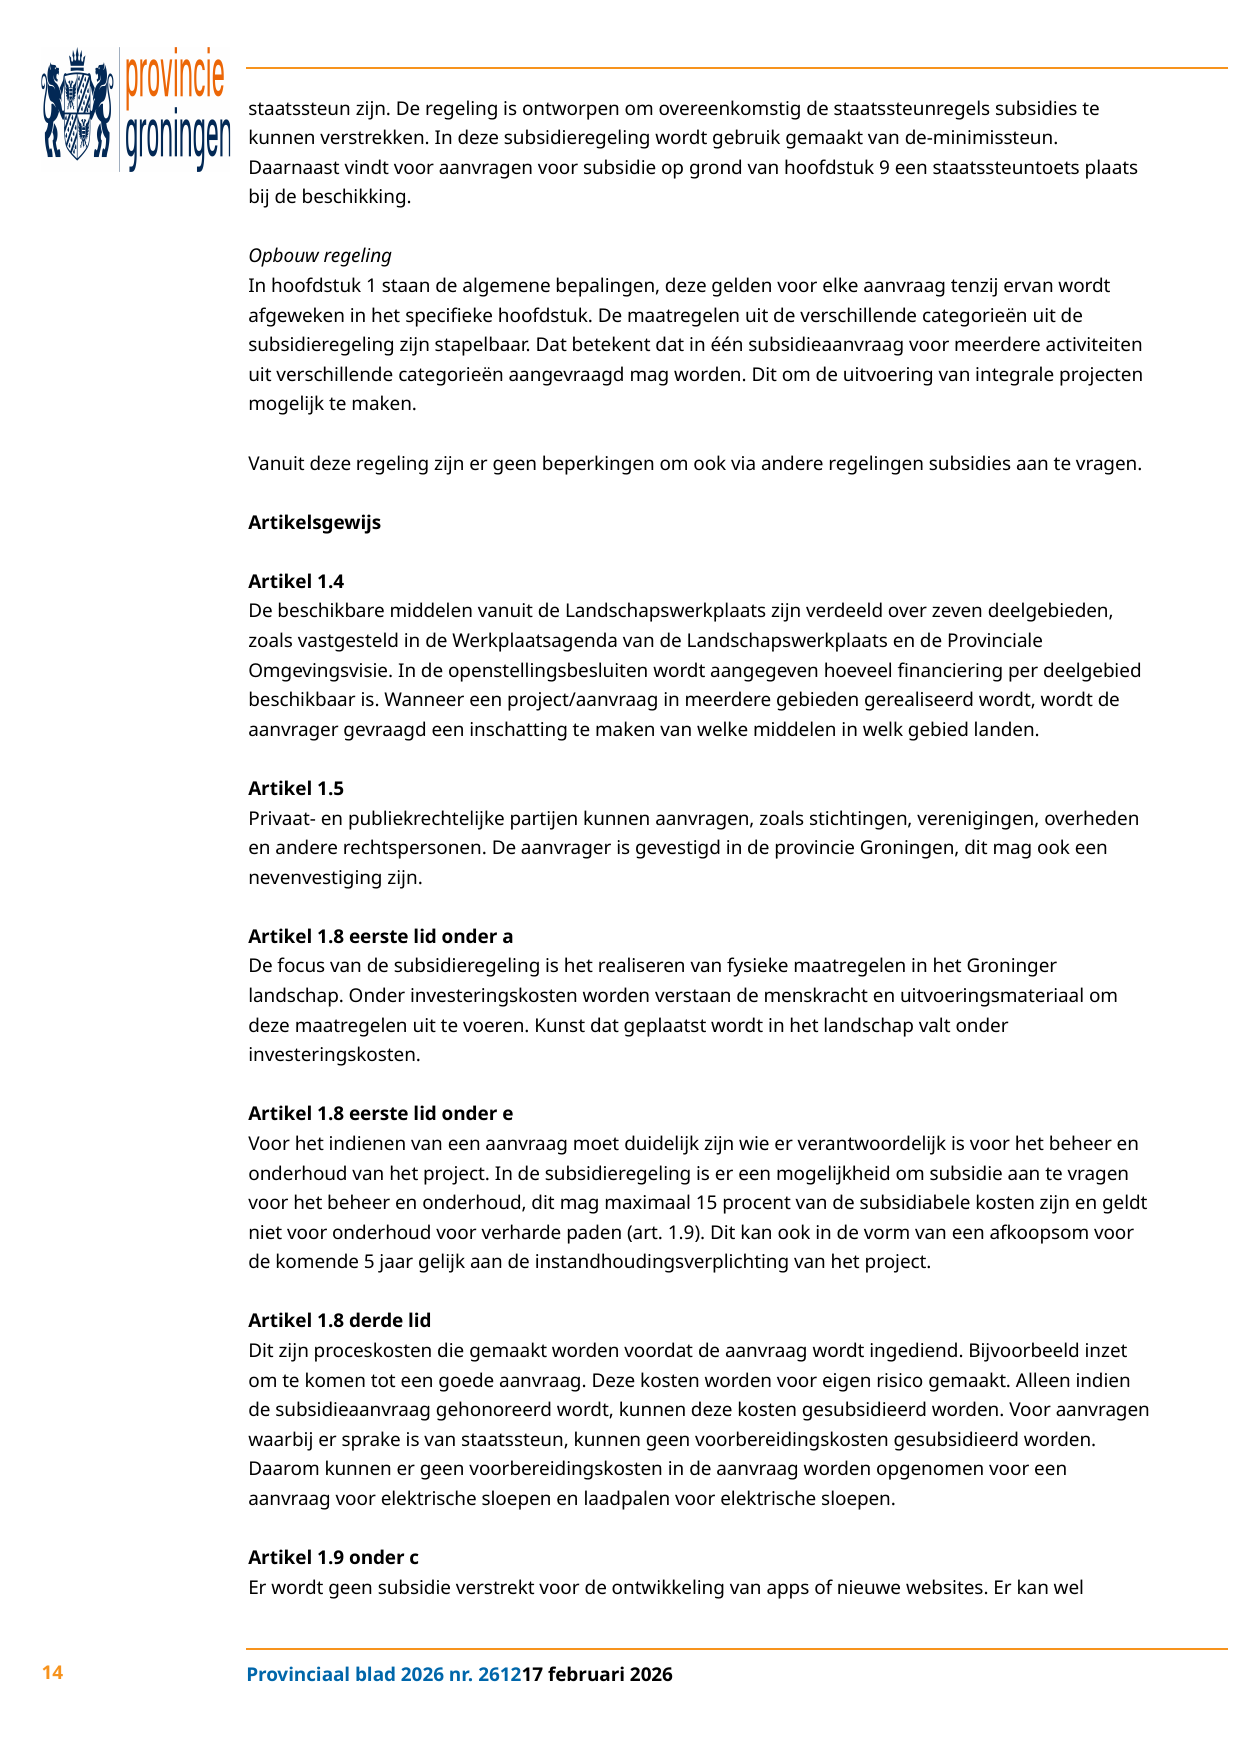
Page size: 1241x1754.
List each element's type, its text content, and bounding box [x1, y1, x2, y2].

text Dit zijn proceskosten die gemaakt worden voordat de aanvraag wordt ingediend. Bijvoorbeeld inzet om te komen tot een goede aanvraag. Deze kosten worden voor eigen risico gemaakt. Alleen indien de subsidieaanvraag gehonoreerd wordt, kunnen deze kosten gesubsidieerd worden. Voor aanvragen waarbij er sprake is van staatssteun, kunnen geen voorbereidingskosten gesubsidieerd worden. Daarom kunnen er geen voorbereidingskosten in de aanvraag worden opgenomen voor een aanvraag voor elektrische sloepen en laadpalen voor elektrische sloepen. [248, 1337, 1152, 1511]
text De beschikbare middelen vanuit de Landschapswerkplaats zijn verdeeld over zeven deelgebieden, zoals vastgesteld in de Werkplaatsagenda van de Landschapswerkplaats en de Provinciale Omgevingsvisie. In de openstellingsbesluiten wordt aangegeven hoeveel financiering per deelgebied beschikbaar is. Wanneer een project/aanvraag in meerdere gebieden gerealiseerd wordt, wordt de aanvrager gevraagd een inschatting te maken van welke middelen in welk gebied landen. [248, 598, 1152, 742]
text Er wordt geen subsidie verstrekt voor de ontwikkeling van apps of nieuwe websites. Er kan wel [248, 1574, 1152, 1600]
text In hoofdstuk 1 staan de algemene bepalingen, deze gelden voor elke aanvraag tenzij ervan wordt afgeweken in het specifieke hoofdstuk. De maatregelen uit de verschillende categorieën uit de subsidieregeling zijn stapelbaar. Dat betekent dat in één subsidieaanvraag voor meerdere activiteiten uit verschillende categorieën aangevraagd mag worden. Dit om de uitvoering van integrale projecten mogelijk te maken. [248, 272, 1152, 416]
text Artikelsgewijs [248, 509, 1152, 535]
text Artikel 1.8 eerste lid onder a [248, 923, 1152, 949]
text Artikel 1.4 [248, 568, 1152, 594]
text Privaat- en publiekrechtelijke partijen kunnen aanvragen, zoals stichtingen, verenigingen, overheden en andere rechtspersonen. De aanvrager is gevestigd in de provincie Groningen, dit mag ook een nevenvestiging zijn. [248, 805, 1152, 890]
text Voor het indienen van een aanvraag moet duidelijk zijn wie er verantwoordelijk is voor het beheer en onderhoud van het project. In de subsidieregeling is er een mogelijkheid om subsidie aan te vragen voor het beheer en onderhoud, dit mag maximaal 15 procent van de subsidiabele kosten zijn en geldt niet voor onderhoud voor verharde paden (art. 1.9). Dit kan ook in de vorm van een afkoopsom voor de komende 5 jaar gelijk aan de instandhoudingsverplichting van het project. [248, 1130, 1152, 1274]
text Opbouw regeling [248, 243, 1152, 268]
text De focus van de subsidieregeling is het realiseren van fysieke maatregelen in het Groninger landschap. Onder investeringskosten worden verstaan de menskracht en uitvoeringsmateriaal om deze maatregelen uit te voeren. Kunst dat geplaatst wordt in het landschap valt onder investeringskosten. [248, 953, 1152, 1067]
text Artikel 1.8 derde lid [248, 1308, 1152, 1333]
text Artikel 1.9 onder c [248, 1544, 1152, 1570]
text Vanuit deze regeling zijn er geen beperkingen om ook via andere regelingen subsidies aan te vragen. [248, 450, 1152, 476]
text staatssteun zijn. De regeling is ontworpen om overeenkomstig de staatssteunregels subsidies te kunnen verstrekken. In deze subsidieregeling wordt gebruik gemaakt van de-minimissteun. Daarnaast vindt voor aanvragen voor subsidie op grond van hoofdstuk 9 een staatssteuntoets plaats bij de beschikking. [248, 95, 1152, 209]
text Artikel 1.8 eerste lid onder e [248, 1101, 1152, 1126]
picture [41, 47, 231, 172]
text Artikel 1.5 [248, 775, 1152, 801]
